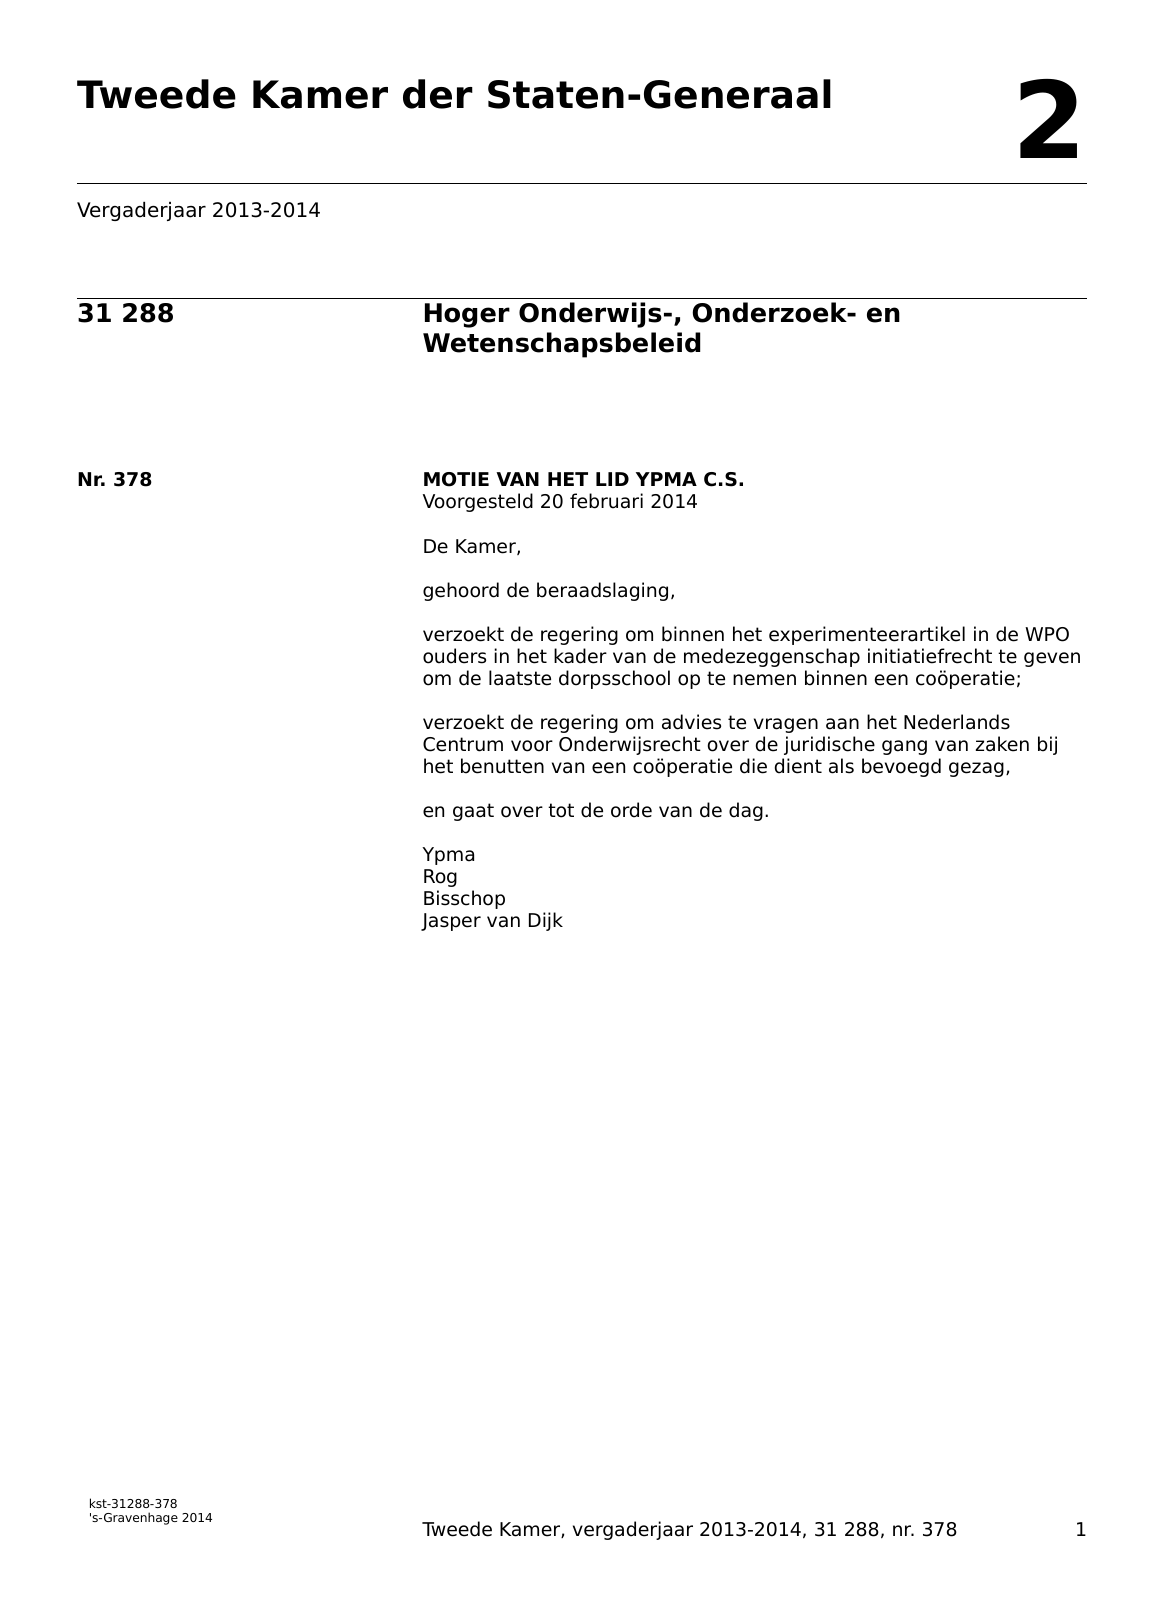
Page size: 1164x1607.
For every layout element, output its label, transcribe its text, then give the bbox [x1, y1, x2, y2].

text Rog [422, 866, 1087, 888]
text en gaat over tot de orde van de dag. [422, 800, 1087, 822]
text De Kamer, [422, 536, 1087, 557]
table_cell Vergaderjaar 2013-2014 [77, 184, 1087, 298]
text 's-Gravenhage 2014 [88, 1511, 323, 1525]
text Jasper van Dijk [422, 910, 1087, 932]
text kst-31288-378 [88, 1497, 323, 1511]
text gehoord de beraadslaging, [422, 580, 1087, 602]
text Ypma [422, 844, 1087, 866]
subtitle 31 288 Hoger Onderwijs-, Onderzoek- en Wetenschapsbeleid [77, 299, 1087, 358]
text verzoekt de regering om advies te vragen aan het Nederlands Centrum voor Onderwijsrecht over de juridische gang van zaken bij het benutten van een coöperatie die dient als bevoegd gezag, [422, 712, 1087, 778]
subtitle Nr. 378 MOTIE VAN HET LID YPMA C.S. [77, 469, 1087, 491]
text verzoekt de regering om binnen het experimenteerartikel in de WPO ouders in het kader van de medezeggenschap initiatiefrecht te geven om de laatste dorpsschool op te nemen binnen een coöperatie; [422, 624, 1087, 690]
text Voorgesteld 20 februari 2014 [422, 491, 1087, 513]
table_header 2 [886, 59, 1087, 183]
table_header Tweede Kamer der Staten-Generaal [77, 59, 886, 183]
text Bisschop [422, 888, 1087, 910]
